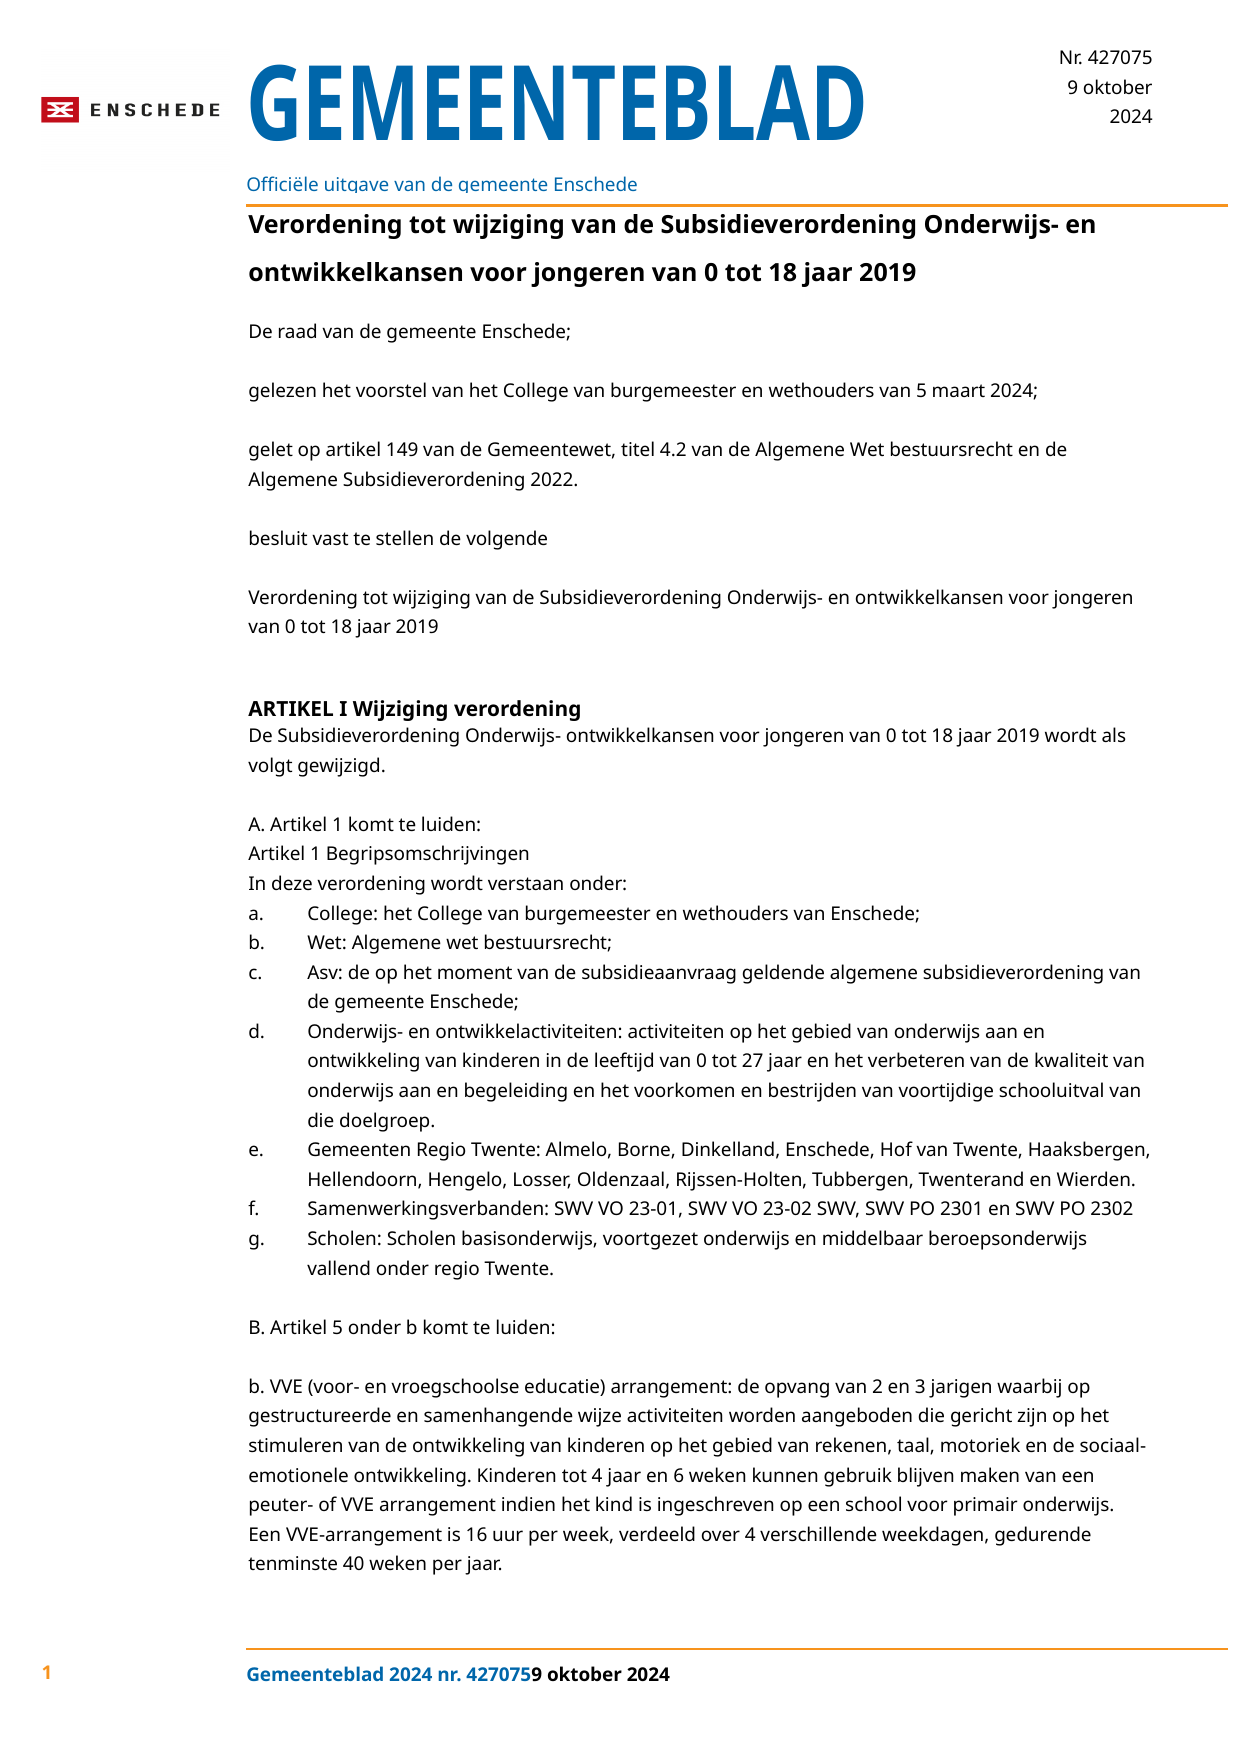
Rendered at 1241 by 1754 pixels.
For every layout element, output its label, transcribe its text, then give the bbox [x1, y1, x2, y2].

list College: het College van burgemeester en wethouders van Enschede; [248, 900, 1152, 925]
text gelezen het voorstel van het College van burgemeester en wethouders van 5 maart 2024; [248, 377, 1152, 403]
text gelet op artikel 149 van de Gemeentewet, titel 4.2 van de Algemene Wet bestuursrecht en de Algemene Subsidieverordening 2022. [248, 436, 1152, 492]
text b. VVE (voor- en vroegschoolse educatie) arrangement: de opvang van 2 en 3 jarigen waarbij op gestructureerde en samenhangende wijze activiteiten worden aangeboden die gericht zijn op het stimuleren van de ontwikkeling van kinderen op het gebied van rekenen, taal, motoriek en de sociaal-emotionele ontwikkeling. Kinderen tot 4 jaar en 6 weken kunnen gebruik blijven maken van een peuter- of VVE arrangement indien het kind is ingeschreven op een school voor primair onderwijs. Een VVE-arrangement is 16 uur per week, verdeeld over 4 verschillende weekdagen, gedurende tenminste 40 weken per jaar. [248, 1373, 1152, 1576]
text Verordening tot wijziging van de Subsidieverordening Onderwijs- en ontwikkelkansen voor jongeren van 0 tot 18 jaar 2019 [248, 584, 1152, 639]
text In deze verordening wordt verstaan onder: [248, 870, 1152, 896]
text Artikel 1 Begripsomschrijvingen [248, 841, 1152, 866]
list Scholen: Scholen basisonderwijs, voortgezet onderwijs en middelbaar beroepsonderwijs vallend onder regio Twente. [248, 1225, 1152, 1280]
list Wet: Algemene wet bestuursrecht; [248, 929, 1152, 955]
text besluit vast te stellen de volgende [248, 525, 1152, 551]
list Asv: de op het moment van de subsidieaanvraag geldende algemene subsidieverordening van de gemeente Enschede; [248, 959, 1152, 1014]
text De Subsidieverordening Onderwijs- ontwikkelkansen voor jongeren van 0 tot 18 jaar 2019 wordt als volgt gewijzigd. [248, 722, 1152, 777]
text ARTIKEL I Wijziging verordening [248, 694, 1152, 722]
picture [41, 47, 231, 172]
text Verordening tot wijziging van de Subsidieverordening Onderwijs- en ontwikkelkansen voor jongeren van 0 tot 18 jaar 2019 [248, 207, 1152, 288]
list Samenwerkingsverbanden: SWV VO 23-01, SWV VO 23-02 SWV, SWV PO 2301 en SWV PO 2302 [248, 1196, 1152, 1221]
text De raad van de gemeente Enschede; [248, 318, 1152, 344]
text A. Artikel 1 komt te luiden: [248, 811, 1152, 837]
text B. Artikel 5 onder b komt te luiden: [248, 1314, 1152, 1339]
list Gemeenten Regio Twente: Almelo, Borne, Dinkelland, Enschede, Hof van Twente, Haaksbergen, Hellendoorn, Hengelo, Losser, Oldenzaal, Rijssen-Holten, Tubbergen, Twenterand en Wierden. [248, 1136, 1152, 1192]
list Onderwijs- en ontwikkelactiviteiten: activiteiten op het gebied van onderwijs aan en ontwikkeling van kinderen in de leeftijd van 0 tot 27 jaar en het verbeteren van de kwaliteit van onderwijs aan en begeleiding en het voorkomen en bestrijden van voortijdige schooluitval van die doelgroep. [248, 1018, 1152, 1132]
